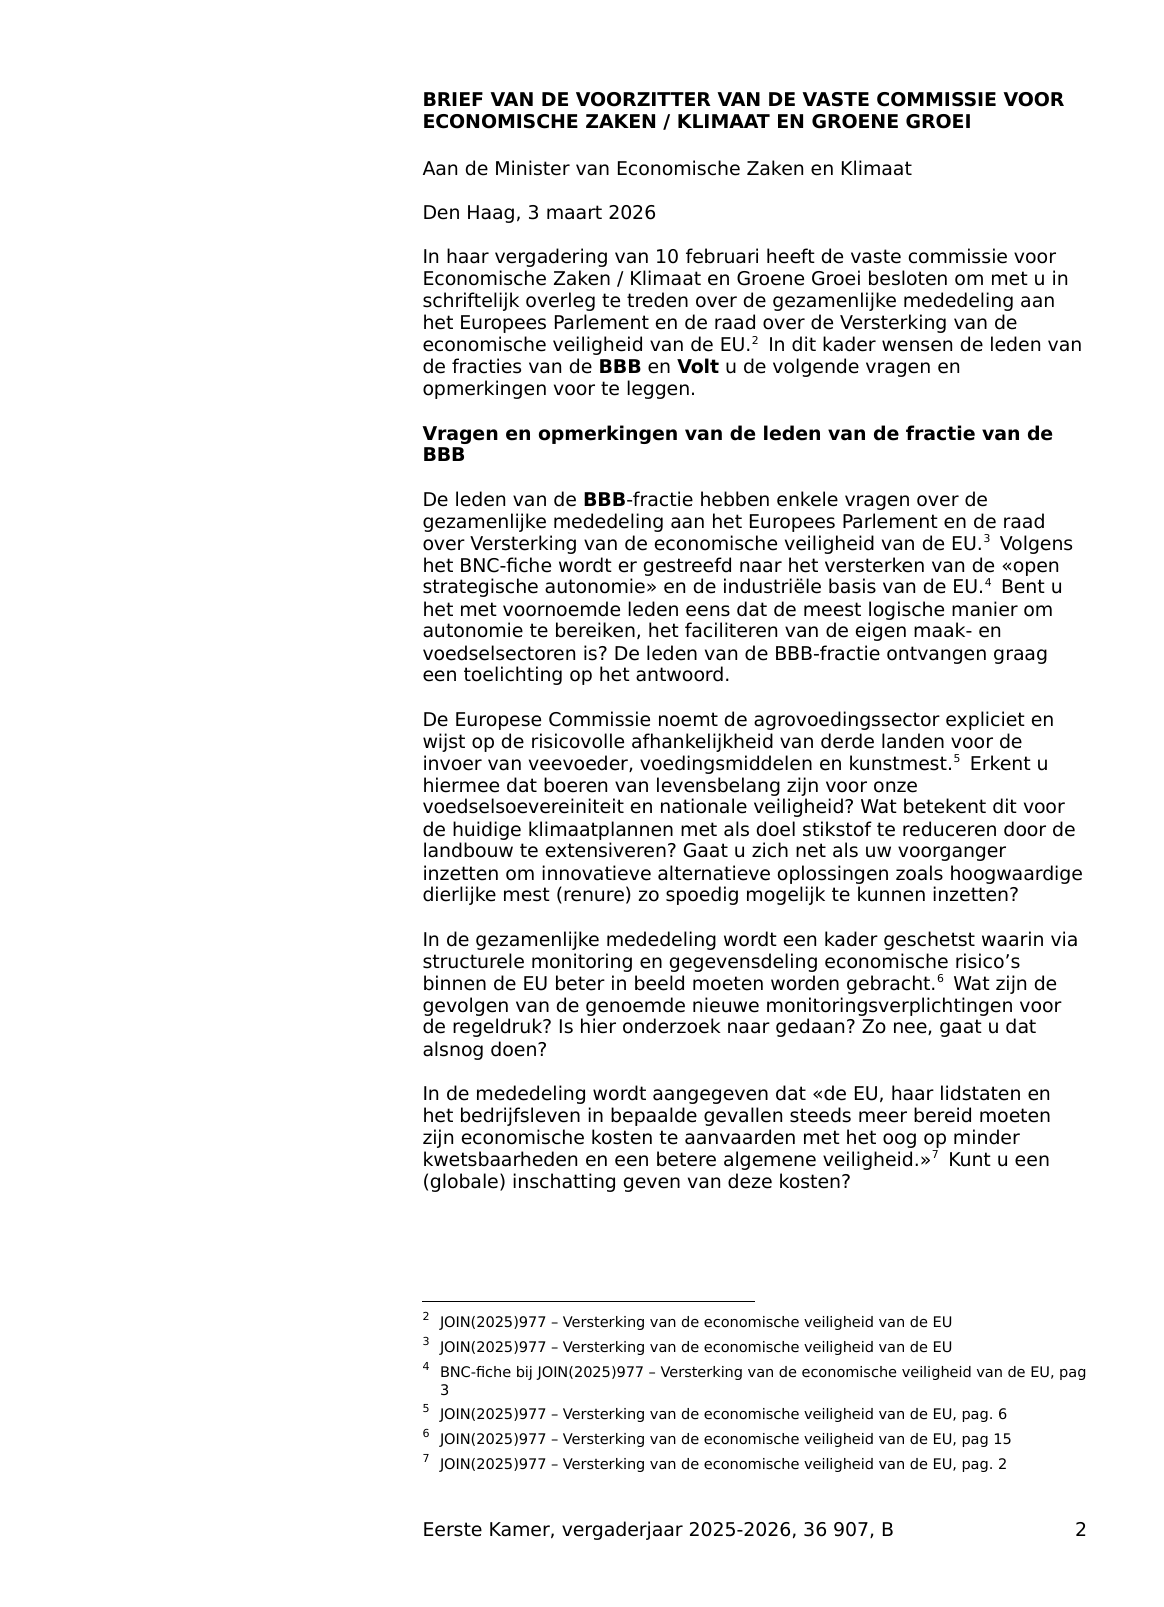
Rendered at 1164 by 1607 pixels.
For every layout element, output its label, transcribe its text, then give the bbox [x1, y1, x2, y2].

text Den Haag, 3 maart 2026 [422, 202, 1087, 224]
subtitle BRIEF VAN DE VOORZITTER VAN DE VASTE COMMISSIE VOOR ECONOMISCHE ZAKEN / KLIMAAT EN GROENE GROEI [422, 89, 1087, 133]
text Aan de Minister van Economische Zaken en Klimaat [422, 158, 1087, 180]
text JOIN(2025)977 – Versterking van de economische veiligheid van de EU, pag. 6 [422, 1402, 1087, 1424]
text JOIN(2025)977 – Versterking van de economische veiligheid van de EU [422, 1310, 1087, 1332]
text In de mededeling wordt aangegeven dat «de EU, haar lidstaten en het bedrijfsleven in bepaalde gevallen steeds meer bereid moeten zijn economische kosten te aanvaarden met het oog op minder kwetsbaarheden en een betere algemene veiligheid.» Kunt u een (globale) inschatting geven van deze kosten? [422, 1083, 1087, 1192]
text De Europese Commissie noemt de agrovoedingssector expliciet en wijst op de risicovolle afhankelijkheid van derde landen voor de invoer van veevoeder, voedingsmiddelen en kunstmest. Erkent u hiermee dat boeren van levensbelang zijn voor onze voedselsoevereiniteit en nationale veiligheid? Wat betekent dit voor de huidige klimaatplannen met als doel stikstof te reduceren door de landbouw te extensiveren? Gaat u zich net als uw voorganger inzetten om innovatieve alternatieve oplossingen zoals hoogwaardige dierlijke mest (renure) zo spoedig mogelijk te kunnen inzetten? [422, 708, 1087, 906]
text JOIN(2025)977 – Versterking van de economische veiligheid van de EU, pag. 2 [422, 1452, 1087, 1474]
text In haar vergadering van 10 februari heeft de vaste commissie voor Economische Zaken / Klimaat en Groene Groei besloten om met u in schriftelijk overleg te treden over de gezamenlijke mededeling aan het Europees Parlement en de raad over de Versterking van de economische veiligheid van de EU. In dit kader wensen de leden van de fracties van de BBB en Volt u de volgende vragen en opmerkingen voor te leggen. [422, 246, 1087, 400]
subtitle Vragen en opmerkingen van de leden van de fractie van de BBB [422, 422, 1087, 466]
text In de gezamenlijke mededeling wordt een kader geschetst waarin via structurele monitoring en gegevensdeling economische risico’s binnen de EU beter in beeld moeten worden gebracht. Wat zijn de gevolgen van de genoemde nieuwe monitoringsverplichtingen voor de regeldruk? Is hier onderzoek naar gedaan? Zo nee, gaat u dat alsnog doen? [422, 928, 1087, 1060]
text De leden van de BBB-fractie hebben enkele vragen over de gezamenlijke mededeling aan het Europees Parlement en de raad over Versterking van de economische veiligheid van de EU. Volgens het BNC-fiche wordt er gestreefd naar het versterken van de «open strategische autonomie» en de industriële basis van de EU. Bent u het met voornoemde leden eens dat de meest logische manier om autonomie te bereiken, het faciliteren van de eigen maak- en voedselsectoren is? De leden van de BBB-fractie ontvangen graag een toelichting op het antwoord. [422, 488, 1087, 686]
text JOIN(2025)977 – Versterking van de economische veiligheid van de EU, pag 15 [422, 1427, 1087, 1449]
text JOIN(2025)977 – Versterking van de economische veiligheid van de EU [422, 1335, 1087, 1357]
text BNC-fiche bij JOIN(2025)977 – Versterking van de economische veiligheid van de EU, pag 3 [422, 1360, 1087, 1399]
